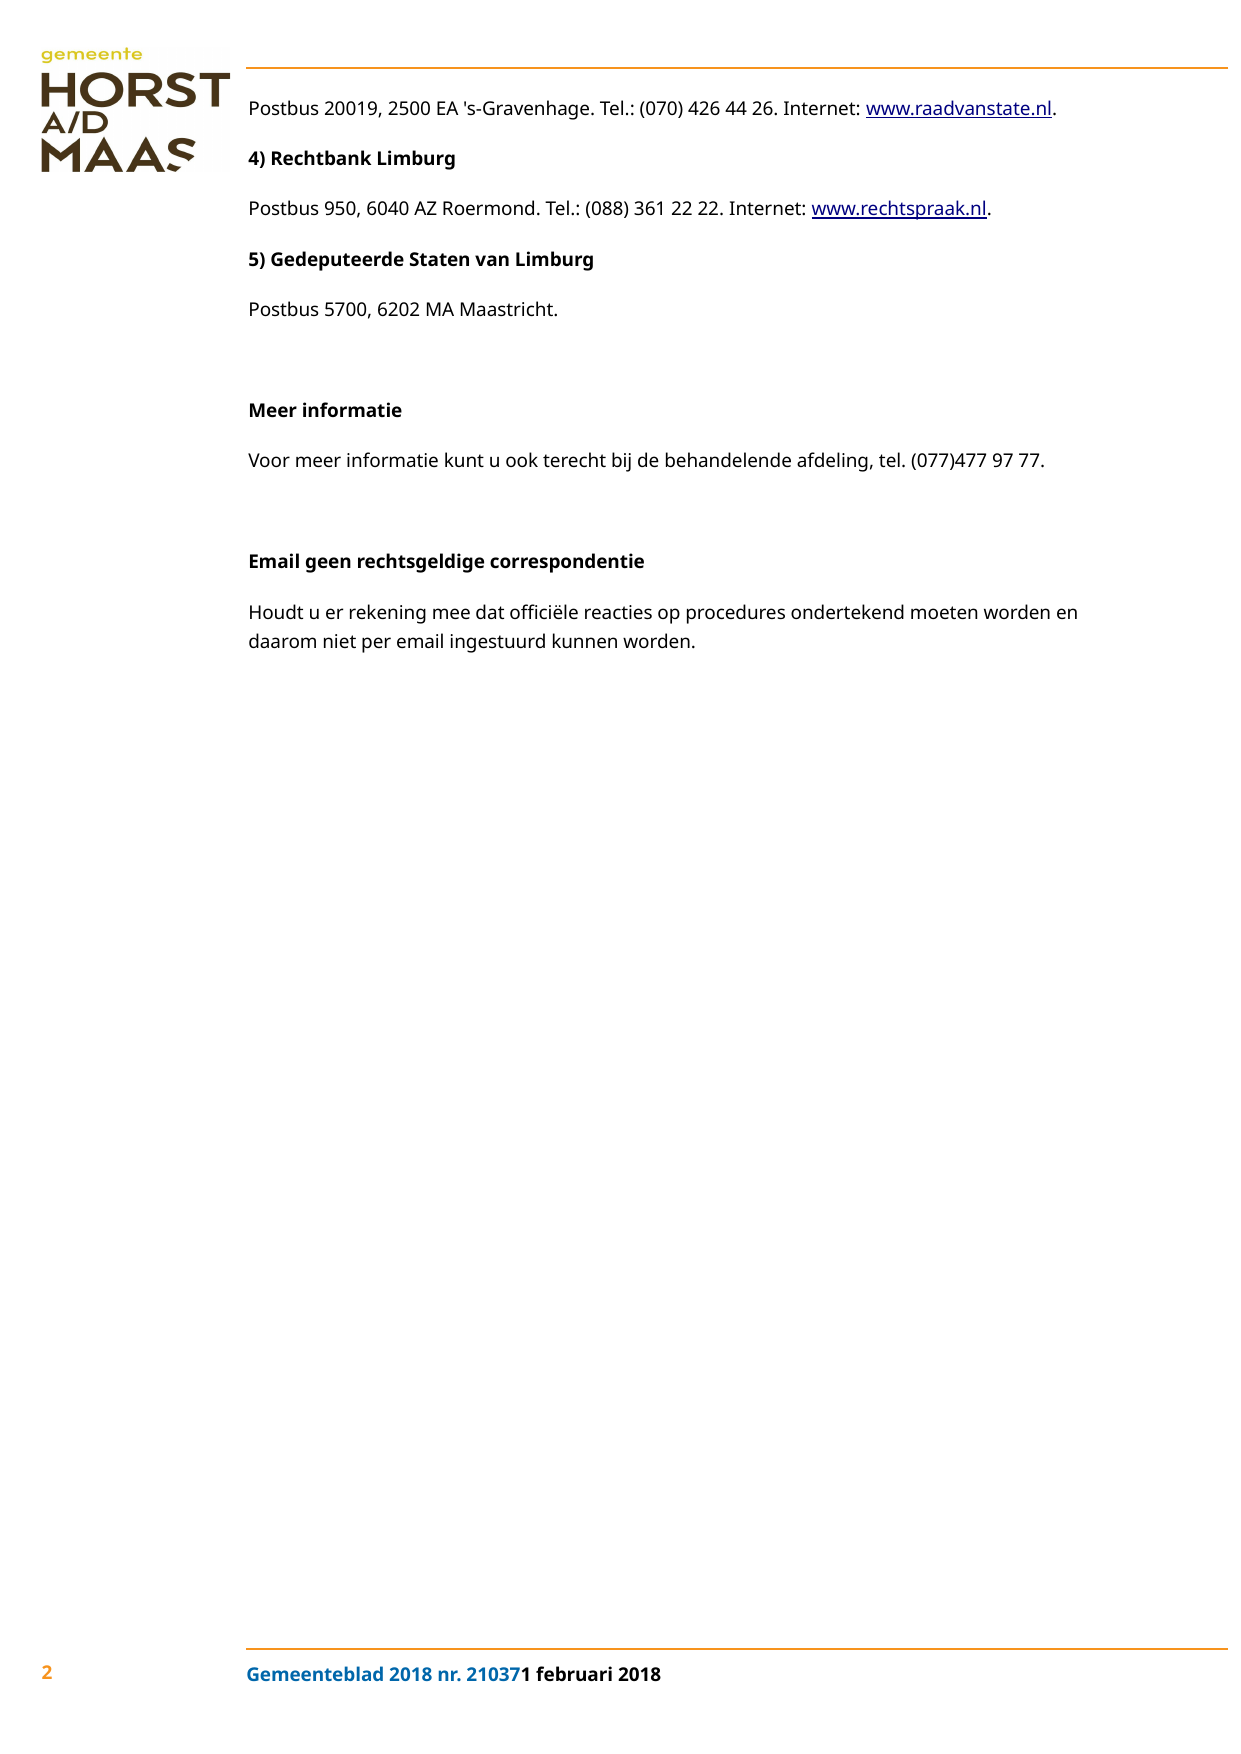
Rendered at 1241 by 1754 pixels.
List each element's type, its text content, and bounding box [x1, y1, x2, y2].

text Email geen rechtsgeldige correspondentie [248, 548, 1152, 574]
text 5) Gedeputeerde Staten van Limburg [248, 246, 1152, 272]
text Houdt u er rekening mee dat officiële reacties op procedures ondertekend moeten worden en daarom niet per email ingestuurd kunnen worden. [248, 599, 1152, 654]
text 4) Rechtbank Limburg [248, 145, 1152, 171]
text Postbus 950, 6040 AZ Roermond. Tel.: (088) 361 22 22. Internet: www.rechtspraak.nl. [248, 196, 1152, 221]
text Postbus 5700, 6202 MA Maastricht. [248, 296, 1152, 322]
text Voor meer informatie kunt u ook terecht bij de behandelende afdeling, tel. (077)477 97 77. [248, 448, 1152, 473]
picture [41, 47, 231, 172]
text Postbus 20019, 2500 EA 's-Gravenhage. Tel.: (070) 426 44 26. Internet: www.raadvanstate.nl. [248, 95, 1152, 121]
text Meer informatie [248, 397, 1152, 423]
